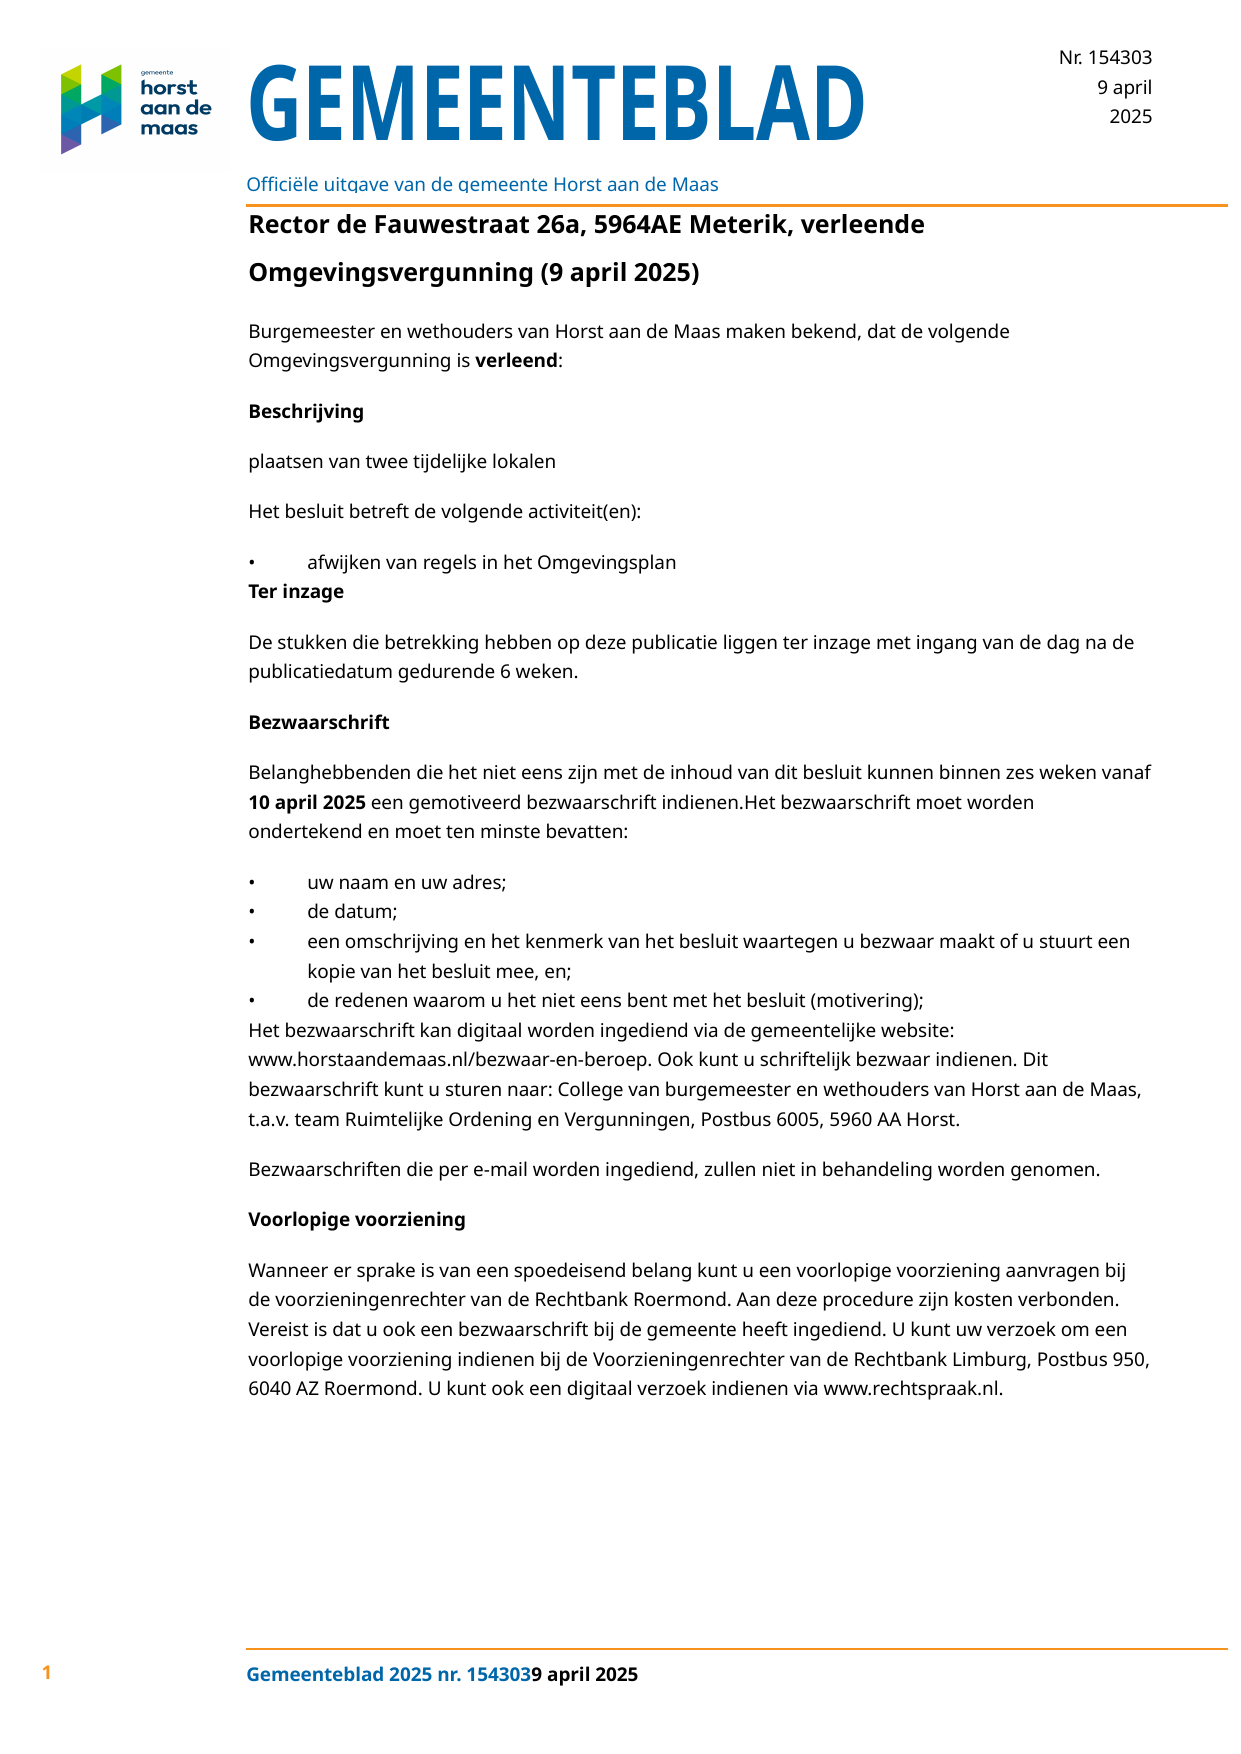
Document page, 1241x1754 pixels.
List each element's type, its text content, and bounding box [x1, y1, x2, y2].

picture [41, 47, 231, 172]
list een omschrijving en het kenmerk van het besluit waartegen u bezwaar maakt of u stuurt een kopie van het besluit mee, en; [248, 928, 1152, 984]
text Het bezwaarschrift kan digitaal worden ingediend via de gemeentelijke website: www.horstaandemaas.nl/bezwaar-en-beroep. Ook kunt u schriftelijk bezwaar indienen. Dit bezwaarschrift kunt u sturen naar: College van burgemeester en wethouders van Horst aan de Maas, t.a.v. team Ruimtelijke Ordening en Vergunningen, Postbus 6005, 5960 AA Horst. [248, 1017, 1152, 1132]
text Belanghebbenden die het niet eens zijn met de inhoud van dit besluit kunnen binnen zes weken vanaf 10 april 2025 een gemotiveerd bezwaarschrift indienen.Het bezwaarschrift moet worden ondertekend en moet ten minste bevatten: [248, 759, 1152, 844]
text Rector de Fauwestraat 26a, 5964AE Meterik, verleende Omgevingsvergunning (9 april 2025) [248, 207, 1152, 288]
text Voorlopige voorziening [248, 1207, 1152, 1232]
list de redenen waarom u het niet eens bent met het besluit (motivering); [248, 987, 1152, 1013]
text Burgemeester en wethouders van Horst aan de Maas maken bekend, dat de volgende Omgevingsvergunning is verleend: [248, 318, 1152, 373]
list afwijken van regels in het Omgevingsplan [248, 549, 1152, 575]
text Het besluit betreft de volgende activiteit(en): [248, 499, 1152, 524]
text Bezwaarschrift [248, 709, 1152, 735]
list de datum; [248, 899, 1152, 924]
text De stukken die betrekking hebben op deze publicatie liggen ter inzage met ingang van de dag na de publicatiedatum gedurende 6 weken. [248, 629, 1152, 684]
text Wanneer er sprake is van een spoedeisend belang kunt u een voorlopige voorziening aanvragen bij de voorzieningenrechter van de Rechtbank Roermond. Aan deze procedure zijn kosten verbonden. Vereist is dat u ook een bezwaarschrift bij de gemeente heeft ingediend. U kunt uw verzoek om een voorlopige voorziening indienen bij de Voorzieningenrechter van de Rechtbank Limburg, Postbus 950, 6040 AZ Roermond. U kunt ook een digitaal verzoek indienen via www.rechtspraak.nl. [248, 1257, 1152, 1401]
list uw naam en uw adres; [248, 869, 1152, 895]
text Beschrijving [248, 398, 1152, 424]
text plaatsen van twee tijdelijke lokalen [248, 448, 1152, 474]
text Bezwaarschriften die per e-mail worden ingediend, zullen niet in behandeling worden genomen. [248, 1156, 1152, 1182]
text Ter inzage [248, 579, 1152, 604]
